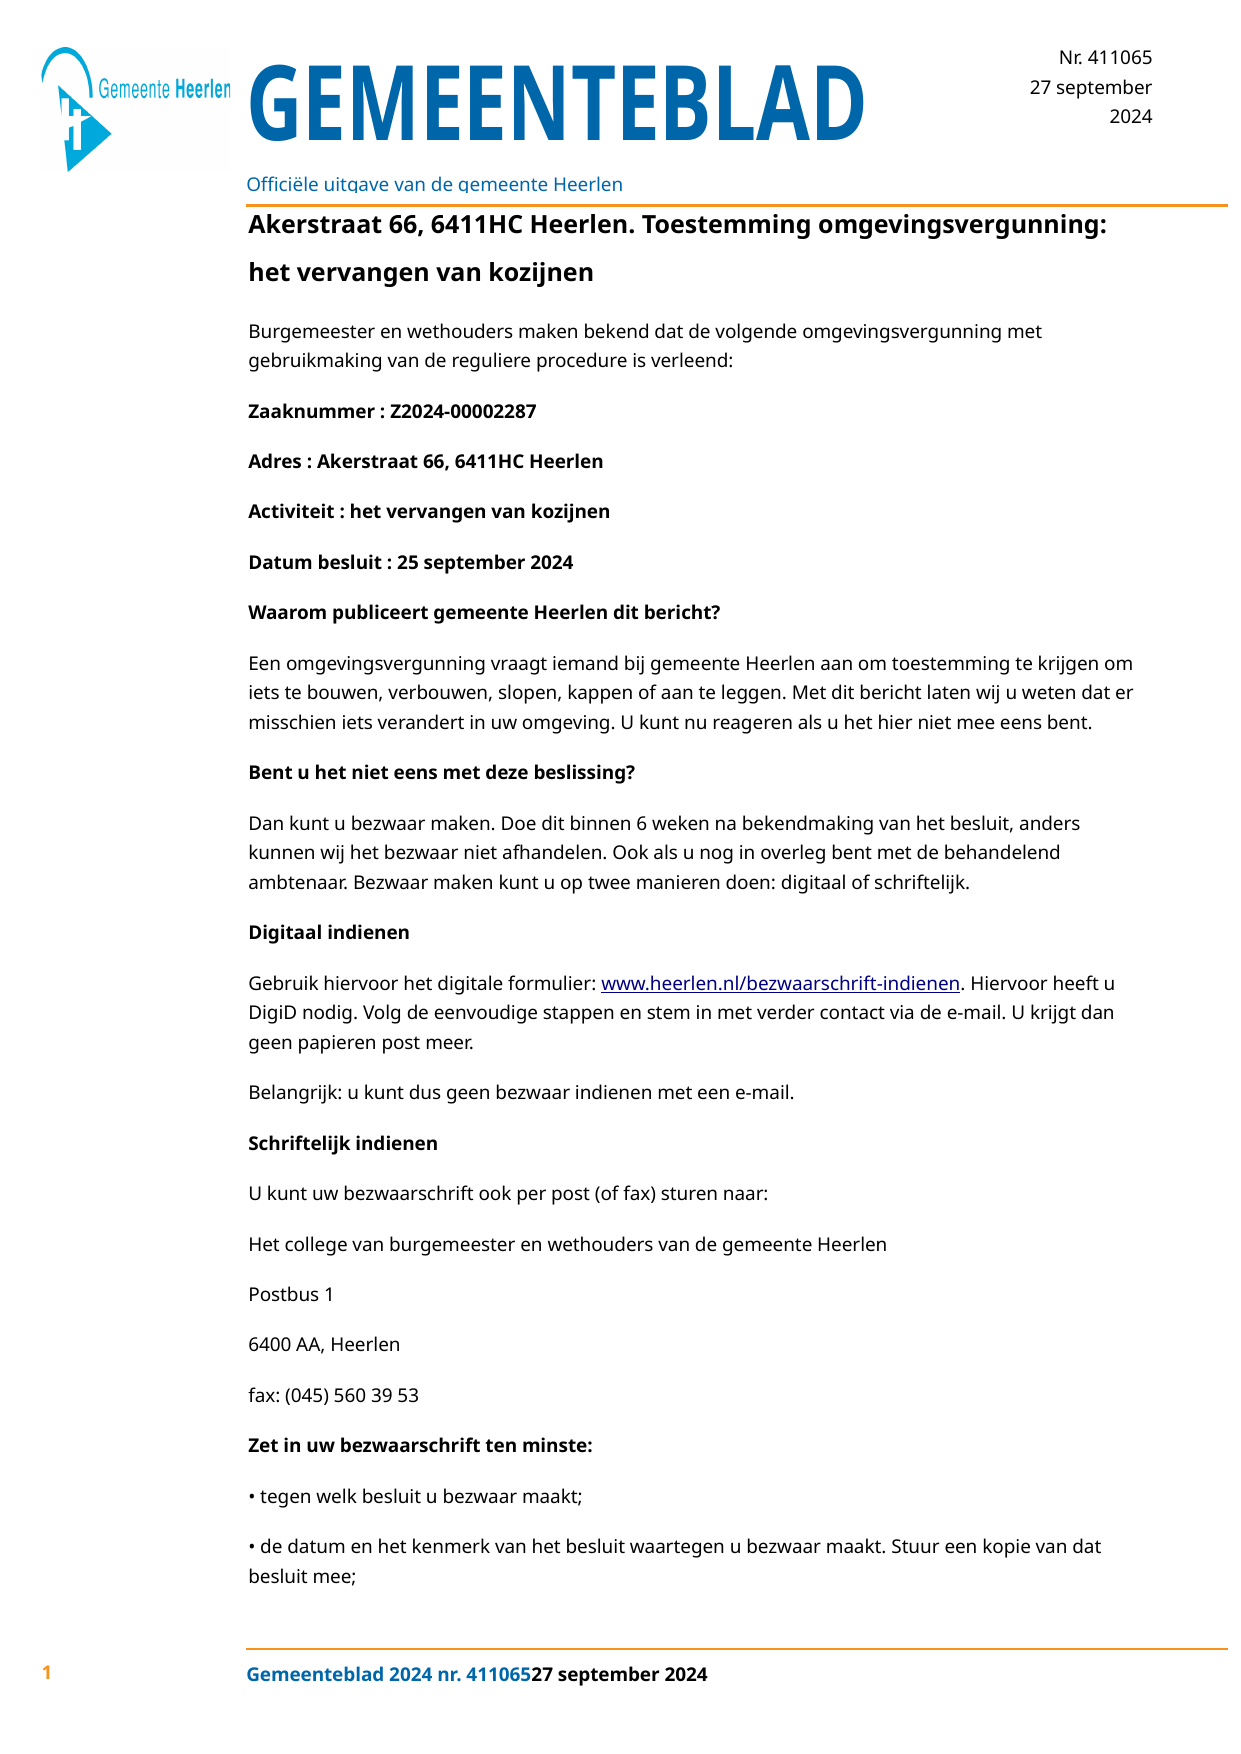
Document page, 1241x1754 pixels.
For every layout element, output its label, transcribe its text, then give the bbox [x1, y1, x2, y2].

text Zet in uw bezwaarschrift ten minste: [248, 1432, 1152, 1458]
text U kunt uw bezwaarschrift ook per post (of fax) sturen naar: [248, 1180, 1152, 1206]
text Adres : Akerstraat 66, 6411HC Heerlen [248, 448, 1152, 474]
picture [41, 47, 231, 172]
text Activiteit : het vervangen van kozijnen [248, 499, 1152, 524]
text Het college van burgemeester en wethouders van de gemeente Heerlen [248, 1231, 1152, 1257]
text • de datum en het kenmerk van het besluit waartegen u bezwaar maakt. Stuur een kopie van dat besluit mee; [248, 1533, 1152, 1589]
text Waarom publiceert gemeente Heerlen dit bericht? [248, 599, 1152, 625]
text Dan kunt u bezwaar maken. Doe dit binnen 6 weken na bekendmaking van het besluit, anders kunnen wij het bezwaar niet afhandelen. Ook als u nog in overleg bent met de behandelend ambtenaar. Bezwaar maken kunt u op twee manieren doen: digitaal of schriftelijk. [248, 810, 1152, 895]
text Schriftelijk indienen [248, 1130, 1152, 1156]
text fax: (045) 560 39 53 [248, 1382, 1152, 1408]
text • tegen welk besluit u bezwaar maakt; [248, 1483, 1152, 1509]
text Bent u het niet eens met deze beslissing? [248, 759, 1152, 785]
text Zaaknummer : Z2024-00002287 [248, 398, 1152, 424]
text Digitaal indienen [248, 919, 1152, 945]
text Akerstraat 66, 6411HC Heerlen. Toestemming omgevingsvergunning: het vervangen van kozijnen [248, 207, 1152, 288]
text 6400 AA, Heerlen [248, 1332, 1152, 1357]
text Gebruik hiervoor het digitale formulier: www.heerlen.nl/bezwaarschrift-indienen. Hiervoor heeft u DigiD nodig. Volg de eenvoudige stappen en stem in met verder contact via de e-mail. U krijgt dan geen papieren post meer. [248, 970, 1152, 1055]
picture [41, 47, 59, 70]
text Een omgevingsvergunning vraagt iemand bij gemeente Heerlen aan om toestemming te krijgen om iets te bouwen, verbouwen, slopen, kappen of aan te leggen. Met dit bericht laten wij u weten dat er misschien iets verandert in uw omgeving. U kunt nu reageren als u het hier niet mee eens bent. [248, 650, 1152, 735]
text Datum besluit : 25 september 2024 [248, 549, 1152, 575]
text Burgemeester en wethouders maken bekend dat de volgende omgevingsvergunning met gebruikmaking van de reguliere procedure is verleend: [248, 318, 1152, 373]
text Postbus 1 [248, 1281, 1152, 1307]
text Belangrijk: u kunt dus geen bezwaar indienen met een e-mail. [248, 1079, 1152, 1105]
